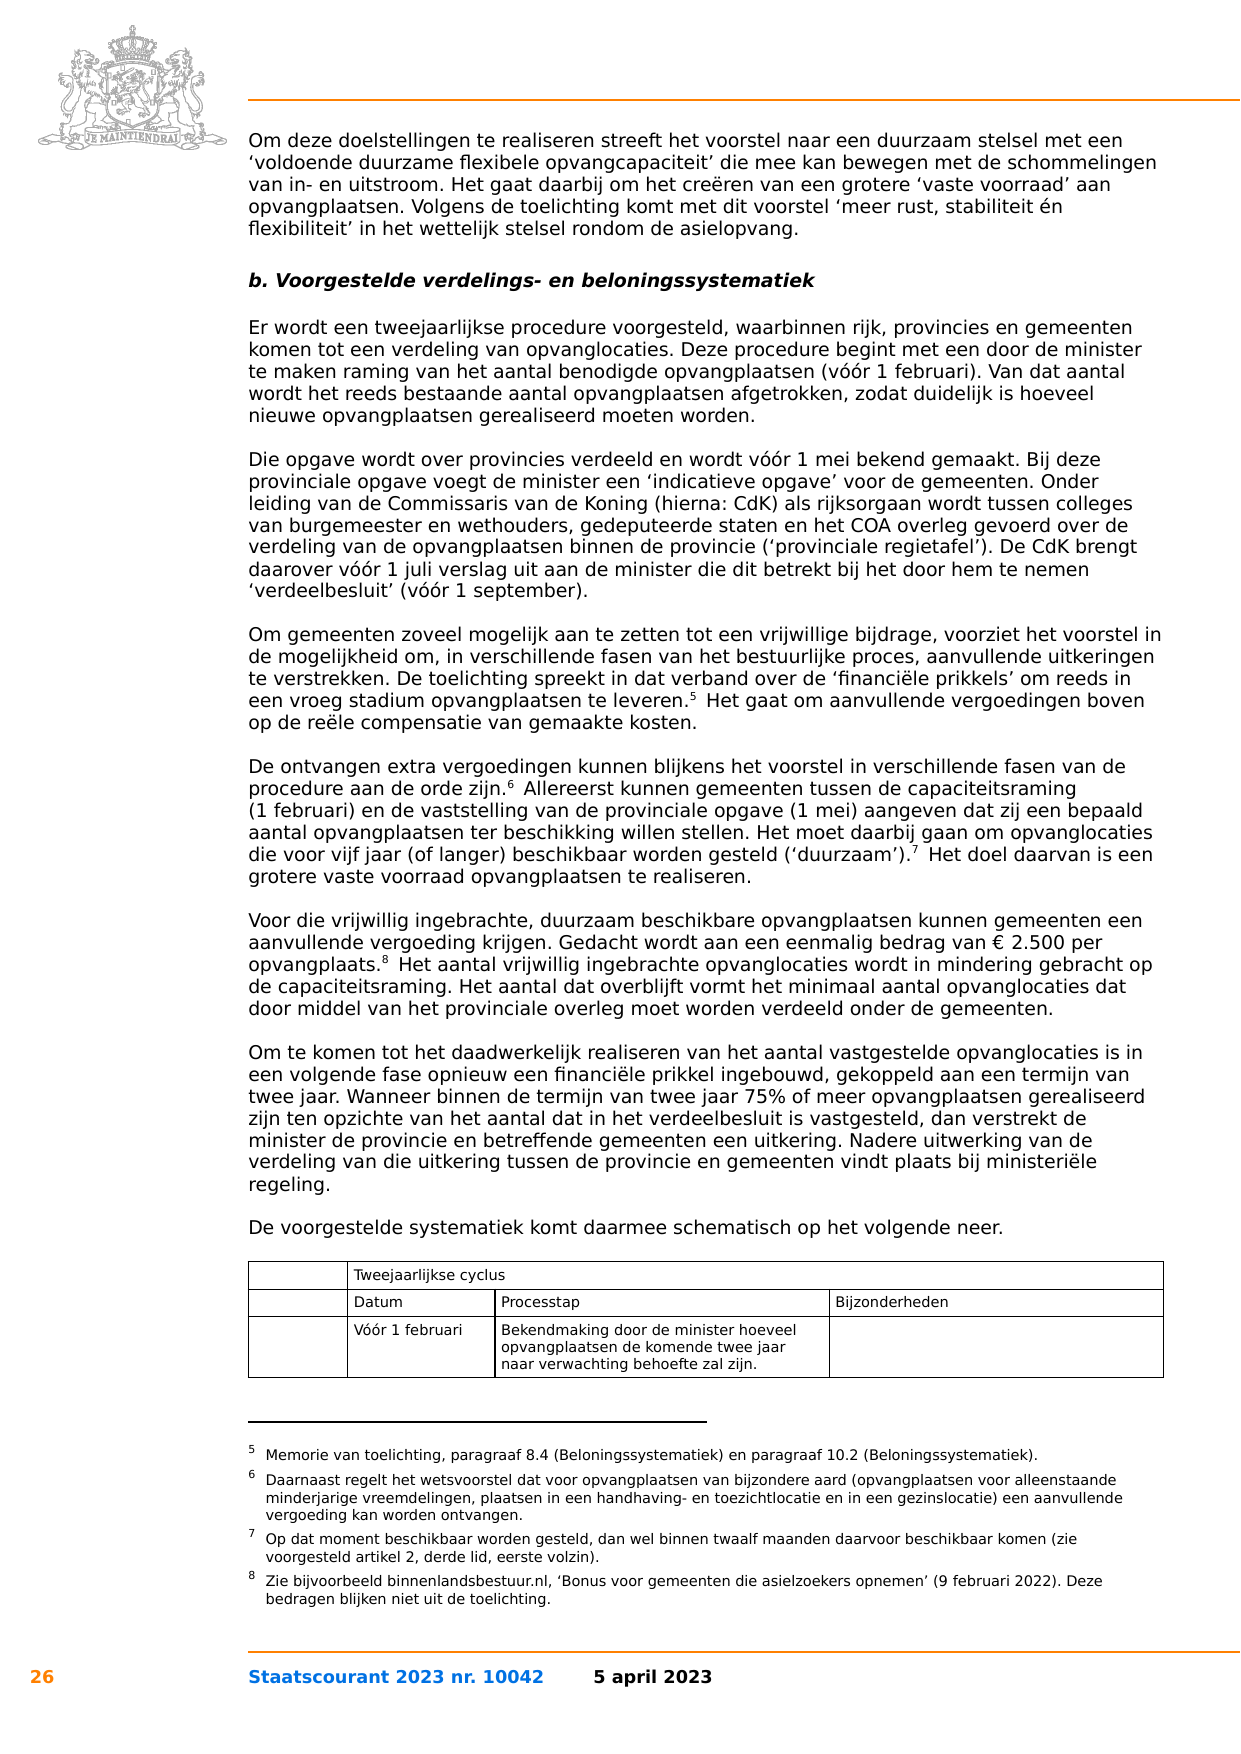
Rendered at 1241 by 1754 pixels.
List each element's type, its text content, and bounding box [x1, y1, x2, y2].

table_cell [249, 1290, 347, 1316]
text De ontvangen extra vergoedingen kunnen blijkens het voorstel in verschillende fasen van de procedure aan de orde zijn. Allereerst kunnen gemeenten tussen de capaciteitsraming (1 februari) en de vaststelling van de provinciale opgave (1 mei) aangeven dat zij een bepaald aantal opvangplaatsen ter beschikking willen stellen. Het moet daarbij gaan om opvanglocaties die voor vijf jaar (of langer) beschikbaar worden gesteld (‘duurzaam’). Het doel daarvan is een grotere vaste voorraad opvangplaatsen te realiseren. [248, 756, 1163, 888]
text Om te komen tot het daadwerkelijk realiseren van het aantal vastgestelde opvanglocaties is in een volgende fase opnieuw een financiële prikkel ingebouwd, gekoppeld aan een termijn van twee jaar. Wanneer binnen de termijn van twee jaar 75% of meer opvangplaatsen gerealiseerd zijn ten opzichte van het aantal dat in het verdeelbesluit is vastgesteld, dan verstrekt de minister de provincie en betreffende gemeenten een uitkering. Nadere uitwerking van de verdeling van die uitkering tussen de provincie en gemeenten vindt plaats bij ministeriële regeling. [248, 1042, 1163, 1195]
table_cell [249, 1317, 347, 1377]
table_header [249, 1262, 347, 1288]
picture [38, 25, 227, 150]
text Memorie van toelichting, paragraaf 8.4 (Beloningssystematiek) en paragraaf 10.2 (Beloningssystematiek). [248, 1443, 1163, 1465]
table_header Tweejaarlijkse cyclus [348, 1262, 1163, 1288]
text Die opgave wordt over provincies verdeeld en wordt vóór 1 mei bekend gemaakt. Bij deze provinciale opgave voegt de minister een ‘indicatieve opgave’ voor de gemeenten. Onder leiding van de Commissaris van de Koning (hierna: CdK) als rijksorgaan wordt tussen colleges van burgemeester en wethouders, gedeputeerde staten en het COA overleg gevoerd over de verdeling van de opvangplaatsen binnen de provincie (‘provinciale regietafel’). De CdK brengt daarover vóór 1 juli verslag uit aan de minister die dit betrekt bij het door hem te nemen ‘verdeelbesluit’ (vóór 1 september). [248, 448, 1163, 602]
table_cell [830, 1317, 1163, 1377]
text Zie bijvoorbeeld binnenlandsbestuur.nl, ‘Bonus voor gemeenten die asielzoekers opnemen’ (9 februari 2022). Deze bedragen blijken niet uit de toelichting. [248, 1569, 1163, 1608]
table_cell Datum [348, 1290, 494, 1316]
subtitle b. Voorgestelde verdelings- en beloningssystematiek [248, 270, 1163, 292]
table_cell Bekendmaking door de minister hoeveel opvangplaatsen de komende twee jaar naar verwachting behoefte zal zijn. [496, 1317, 829, 1377]
text Daarnaast regelt het wetsvoorstel dat voor opvangplaatsen van bijzondere aard (opvangplaatsen voor alleenstaande minderjarige vreemdelingen, plaatsen in een handhaving- en toezichtlocatie en in een gezinslocatie) een aanvullende vergoeding kan worden ontvangen. [248, 1468, 1163, 1524]
table_cell Processtap [496, 1290, 829, 1316]
text De voorgestelde systematiek komt daarmee schematisch op het volgende neer. [248, 1217, 1163, 1239]
table_cell Vóór 1 februari [348, 1317, 494, 1377]
text Om gemeenten zoveel mogelijk aan te zetten tot een vrijwillige bijdrage, voorziet het voorstel in de mogelijkheid om, in verschillende fasen van het bestuurlijke proces, aanvullende uitkeringen te verstrekken. De toelichting spreekt in dat verband over de ‘financiële prikkels’ om reeds in een vroeg stadium opvangplaatsen te leveren. Het gaat om aanvullende vergoedingen boven op de reële compensatie van gemaakte kosten. [248, 624, 1163, 734]
text Om deze doelstellingen te realiseren streeft het voorstel naar een duurzaam stelsel met een ‘voldoende duurzame flexibele opvangcapaciteit’ die mee kan bewegen met de schommelingen van in- en uitstroom. Het gaat daarbij om het creëren van een grotere ‘vaste voorraad’ aan opvangplaatsen. Volgens de toelichting komt met dit voorstel ‘meer rust, stabiliteit én flexibiliteit’ in het wettelijk stelsel rondom de asielopvang. [248, 130, 1163, 240]
text Er wordt een tweejaarlijkse procedure voorgesteld, waarbinnen rijk, provincies en gemeenten komen tot een verdeling van opvanglocaties. Deze procedure begint met een door de minister te maken raming van het aantal benodigde opvangplaatsen (vóór 1 februari). Van dat aantal wordt het reeds bestaande aantal opvangplaatsen afgetrokken, zodat duidelijk is hoeveel nieuwe opvangplaatsen gerealiseerd moeten worden. [248, 317, 1163, 427]
text Op dat moment beschikbaar worden gesteld, dan wel binnen twaalf maanden daarvoor beschikbaar komen (zie voorgesteld artikel 2, derde lid, eerste volzin). [248, 1527, 1163, 1566]
table_cell Bijzonderheden [830, 1290, 1163, 1316]
text Voor die vrijwillig ingebrachte, duurzaam beschikbare opvangplaatsen kunnen gemeenten een aanvullende vergoeding krijgen. Gedacht wordt aan een eenmalig bedrag van € 2.500 per opvangplaats. Het aantal vrijwillig ingebrachte opvanglocaties wordt in mindering gebracht op de capaciteitsraming. Het aantal dat overblijft vormt het minimaal aantal opvanglocaties dat door middel van het provinciale overleg moet worden verdeeld onder de gemeenten. [248, 910, 1163, 1020]
